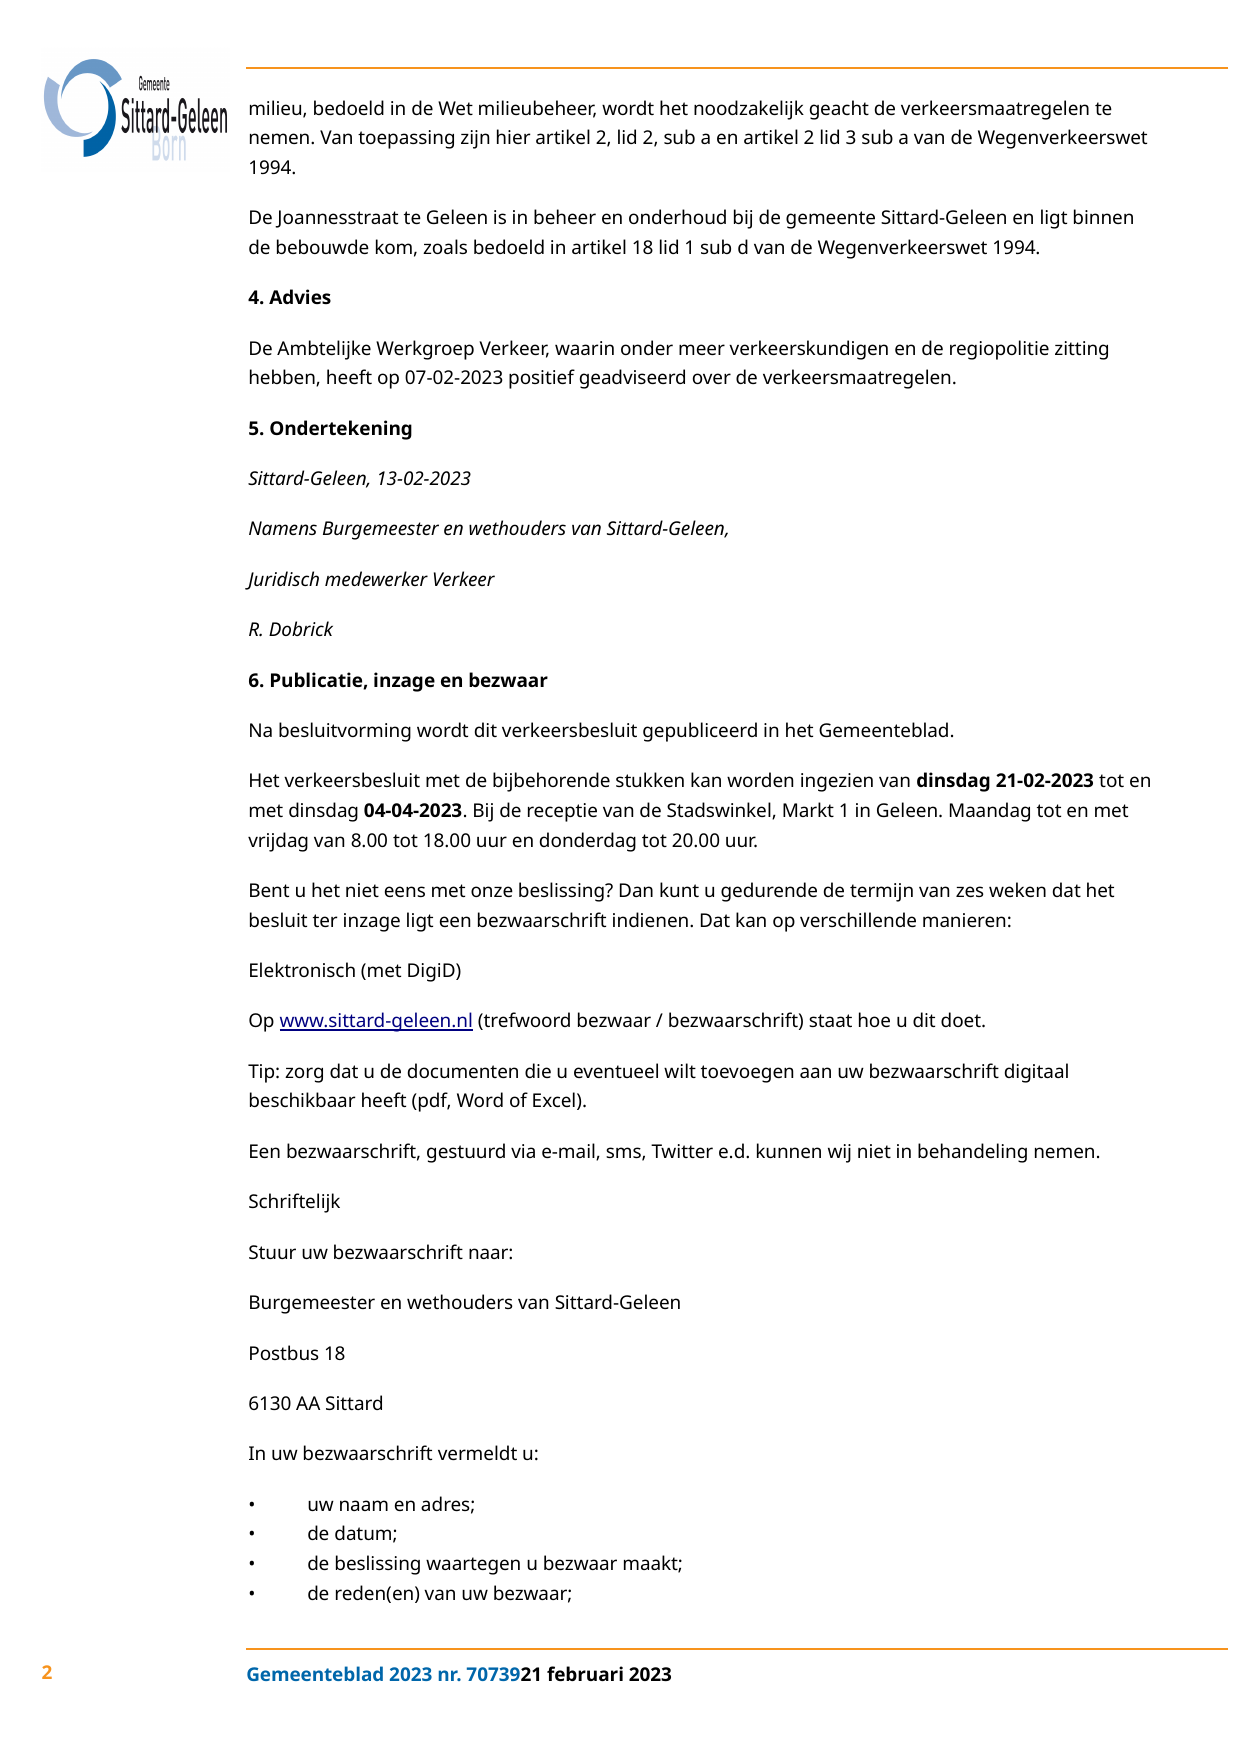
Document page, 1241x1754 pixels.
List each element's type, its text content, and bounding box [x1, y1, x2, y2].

text De Joannesstraat te Geleen is in beheer en onderhoud bij de gemeente Sittard-Geleen en ligt binnen de bebouwde kom, zoals bedoeld in artikel 18 lid 1 sub d van de Wegenverkeerswet 1994. [248, 204, 1152, 260]
text Een bezwaarschrift, gestuurd via e-mail, sms, Twitter e.d. kunnen wij niet in behandeling nemen. [248, 1138, 1152, 1164]
list de reden(en) van uw bezwaar; [248, 1580, 1152, 1606]
picture [41, 47, 231, 172]
text 5. Ondertekening [248, 415, 1152, 441]
text Juridisch medewerker Verkeer [248, 566, 1152, 592]
text Schriftelijk [248, 1188, 1152, 1214]
text Tip: zorg dat u de documenten die u eventueel wilt toevoegen aan uw bezwaarschrift digitaal beschikbaar heeft (pdf, Word of Excel). [248, 1058, 1152, 1113]
text Elektronisch (met DigiD) [248, 957, 1152, 983]
text 4. Advies [248, 284, 1152, 310]
text De Ambtelijke Werkgroep Verkeer, waarin onder meer verkeerskundigen en de regiopolitie zitting hebben, heeft op 07-02-2023 positief geadviseerd over de verkeersmaatregelen. [248, 335, 1152, 390]
text milieu, bedoeld in de Wet milieubeheer, wordt het noodzakelijk geacht de verkeersmaatregelen te nemen. Van toepassing zijn hier artikel 2, lid 2, sub a en artikel 2 lid 3 sub a van de Wegenverkeerswet 1994. [248, 95, 1152, 180]
text Na besluitvorming wordt dit verkeersbesluit gepubliceerd in het Gemeenteblad. [248, 717, 1152, 743]
text In uw bezwaarschrift vermeldt u: [248, 1441, 1152, 1466]
text Bent u het niet eens met onze beslissing? Dan kunt u gedurende de termijn van zes weken dat het besluit ter inzage ligt een bezwaarschrift indienen. Dat kan op verschillende manieren: [248, 877, 1152, 933]
text 6. Publicatie, inzage en bezwaar [248, 667, 1152, 693]
list uw naam en adres; [248, 1491, 1152, 1517]
text Op www.sittard-geleen.nl (trefwoord bezwaar / bezwaarschrift) staat hoe u dit doet. [248, 1008, 1152, 1033]
list de datum; [248, 1521, 1152, 1546]
list de beslissing waartegen u bezwaar maakt; [248, 1550, 1152, 1576]
text Stuur uw bezwaarschrift naar: [248, 1239, 1152, 1265]
text Burgemeester en wethouders van Sittard-Geleen [248, 1289, 1152, 1315]
text R. Dobrick [248, 616, 1152, 642]
text Postbus 18 [248, 1340, 1152, 1366]
text Het verkeersbesluit met de bijbehorende stukken kan worden ingezien van dinsdag 21-02-2023 tot en met dinsdag 04-04-2023. Bij de receptie van de Stadswinkel, Markt 1 in Geleen. Maandag tot en met vrijdag van 8.00 tot 18.00 uur en donderdag tot 20.00 uur. [248, 768, 1152, 853]
text Namens Burgemeester en wethouders van Sittard-Geleen, [248, 516, 1152, 541]
text Sittard-Geleen, 13-02-2023 [248, 465, 1152, 491]
text 6130 AA Sittard [248, 1390, 1152, 1416]
